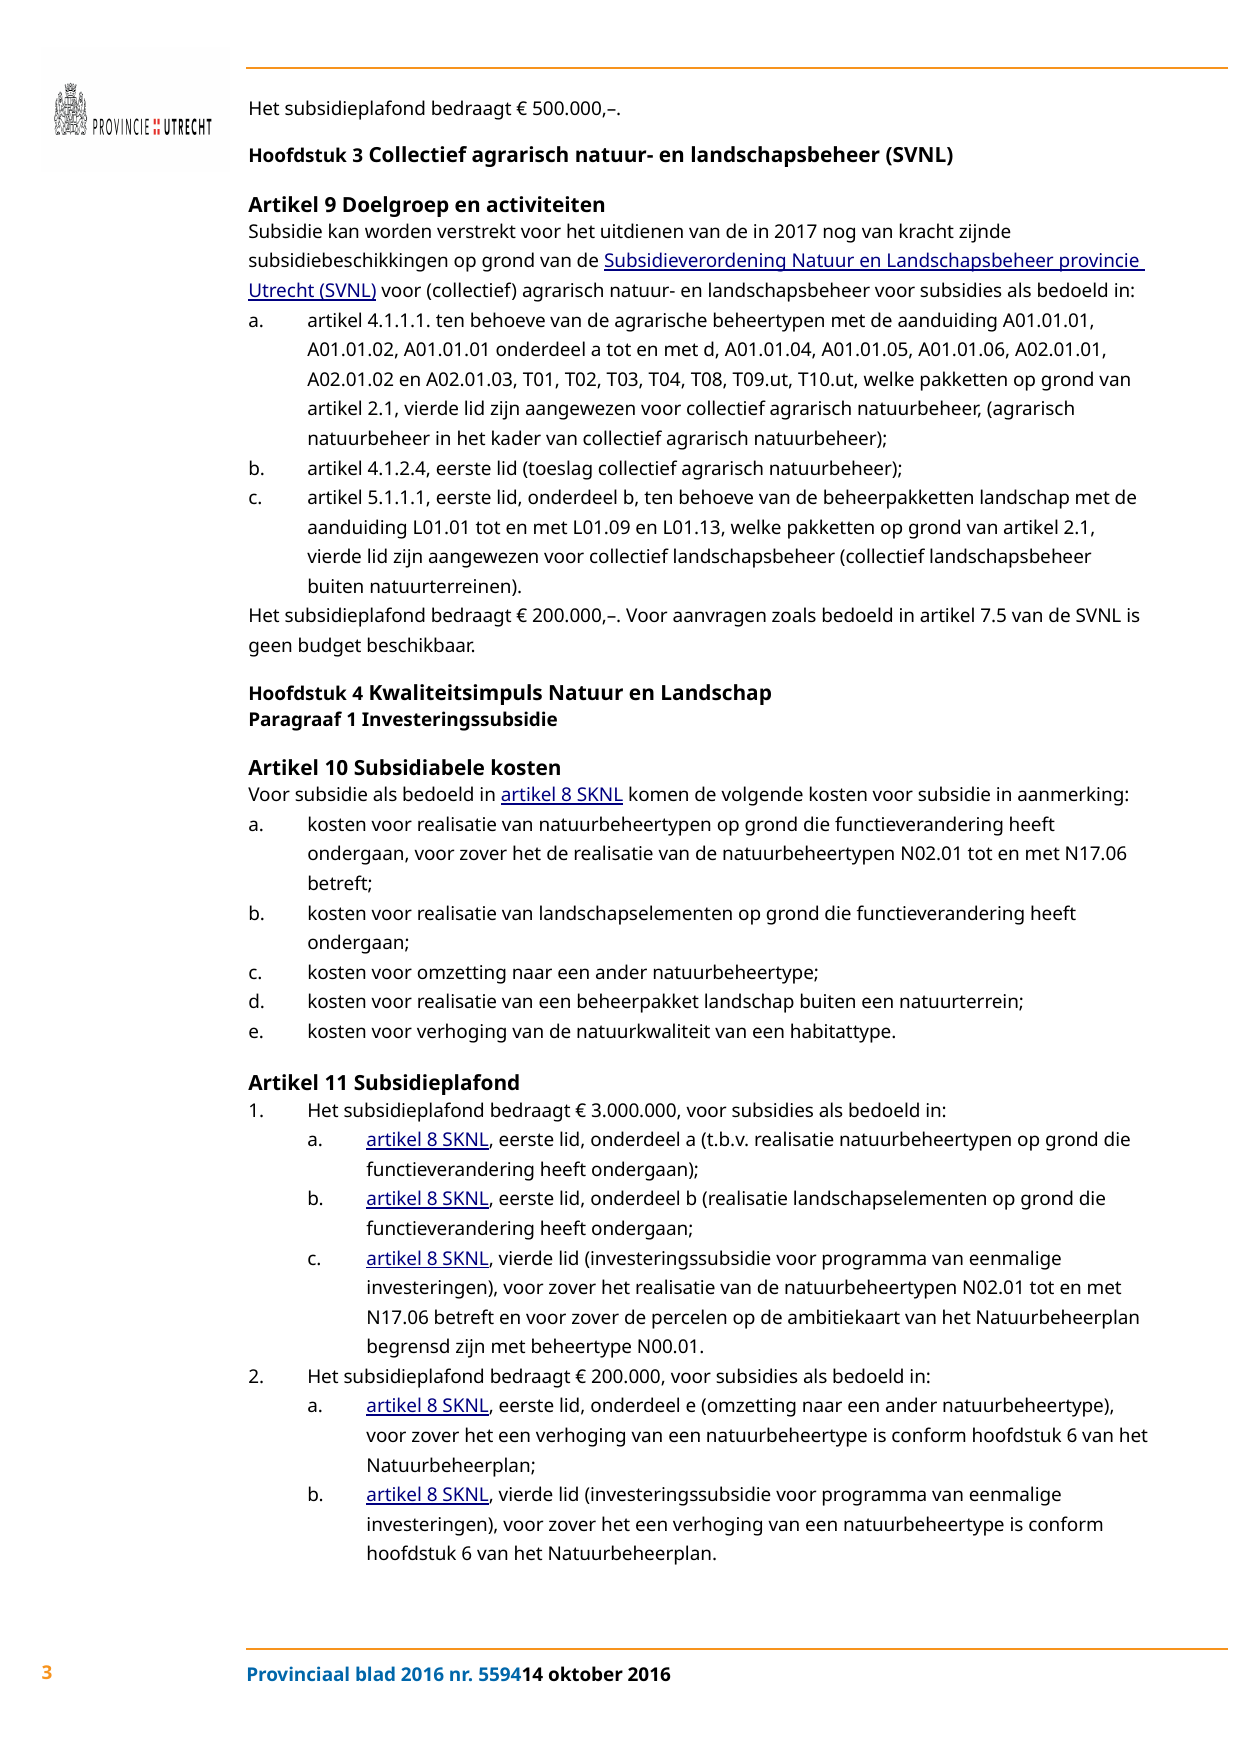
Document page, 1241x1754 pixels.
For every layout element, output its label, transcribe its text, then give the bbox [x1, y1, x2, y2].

list Het subsidieplafond bedraagt € 200.000, voor subsidies als bedoeld in: [248, 1363, 1152, 1389]
list artikel 8 SKNL, eerste lid, onderdeel a (t.b.v. realisatie natuurbeheertypen op grond die functieverandering heeft ondergaan); [307, 1126, 1152, 1182]
list artikel 5.1.1.1, eerste lid, onderdeel b, ten behoeve van de beheerpakketten landschap met de aanduiding L01.01 tot en met L01.09 en L01.13, welke pakketten op grond van artikel 2.1, vierde lid zijn aangewezen voor collectief landschapsbeheer (collectief landschapsbeheer buiten natuurterreinen). [248, 484, 1152, 599]
text Het subsidieplafond bedraagt € 500.000,–. [248, 95, 1152, 121]
list kosten voor verhoging van de natuurkwaliteit van een habitattype. [248, 1018, 1152, 1044]
list artikel 8 SKNL, eerste lid, onderdeel e (omzetting naar een ander natuurbeheertype), voor zover het een verhoging van een natuurbeheertype is conform hoofdstuk 6 van het Natuurbeheerplan; [307, 1393, 1152, 1478]
list Het subsidieplafond bedraagt € 3.000.000, voor subsidies als bedoeld in: [248, 1097, 1152, 1123]
list artikel 8 SKNL, eerste lid, onderdeel b (realisatie landschapselementen op grond die functieverandering heeft ondergaan; [307, 1186, 1152, 1241]
list artikel 8 SKNL, vierde lid (investeringssubsidie voor programma van eenmalige investeringen), voor zover het een verhoging van een natuurbeheertype is conform hoofdstuk 6 van het Natuurbeheerplan. [307, 1481, 1152, 1566]
list artikel 4.1.2.4, eerste lid (toeslag collectief agrarisch natuurbeheer); [248, 455, 1152, 481]
text Subsidie kan worden verstrekt voor het uitdienen van de in 2017 nog van kracht zijnde subsidiebeschikkingen op grond van de Subsidieverordening Natuur en Landschapsbeheer provincie Utrecht (SVNL) voor (collectief) agrarisch natuur- en landschapsbeheer voor subsidies als bedoeld in: [248, 218, 1152, 303]
list kosten voor realisatie van een beheerpakket landschap buiten een natuurterrein; [248, 988, 1152, 1014]
text Hoofdstuk 3 Collectief agrarisch natuur- en landschapsbeheer (SVNL) [248, 140, 1152, 169]
text Hoofdstuk 4 Kwaliteitsimpuls Natuur en Landschap [248, 678, 1152, 706]
list artikel 4.1.1.1. ten behoeve van de agrarische beheertypen met de aanduiding A01.01.01, A01.01.02, A01.01.01 onderdeel a tot en met d, A01.01.04, A01.01.05, A01.01.06, A02.01.01, A02.01.02 en A02.01.03, T01, T02, T03, T04, T08, T09.ut, T10.ut, welke pakketten op grond van artikel 2.1, vierde lid zijn aangewezen voor collectief agrarisch natuurbeheer, (agrarisch natuurbeheer in het kader van collectief agrarisch natuurbeheer); [248, 307, 1152, 451]
text Paragraaf 1 Investeringssubsidie [248, 706, 1152, 732]
list kosten voor realisatie van natuurbeheertypen op grond die functieverandering heeft ondergaan, voor zover het de realisatie van de natuurbeheertypen N02.01 tot en met N17.06 betreft; [248, 811, 1152, 896]
list artikel 8 SKNL, vierde lid (investeringssubsidie voor programma van eenmalige investeringen), voor zover het realisatie van de natuurbeheertypen N02.01 tot en met N17.06 betreft en voor zover de percelen op de ambitiekaart van het Natuurbeheerplan begrensd zijn met beheertype N00.01. [307, 1245, 1152, 1359]
text Artikel 11 Subsidieplafond [248, 1068, 1152, 1097]
text Artikel 9 Doelgroep en activiteiten [248, 190, 1152, 218]
list kosten voor realisatie van landschapselementen op grond die functieverandering heeft ondergaan; [248, 900, 1152, 955]
text Artikel 10 Subsidiabele kosten [248, 753, 1152, 781]
list kosten voor omzetting naar een ander natuurbeheertype; [248, 959, 1152, 984]
text Het subsidieplafond bedraagt € 200.000,–. Voor aanvragen zoals bedoeld in artikel 7.5 van de SVNL is geen budget beschikbaar. [248, 603, 1152, 658]
picture [41, 47, 231, 172]
text Voor subsidie als bedoeld in artikel 8 SKNL komen de volgende kosten voor subsidie in aanmerking: [248, 781, 1152, 807]
